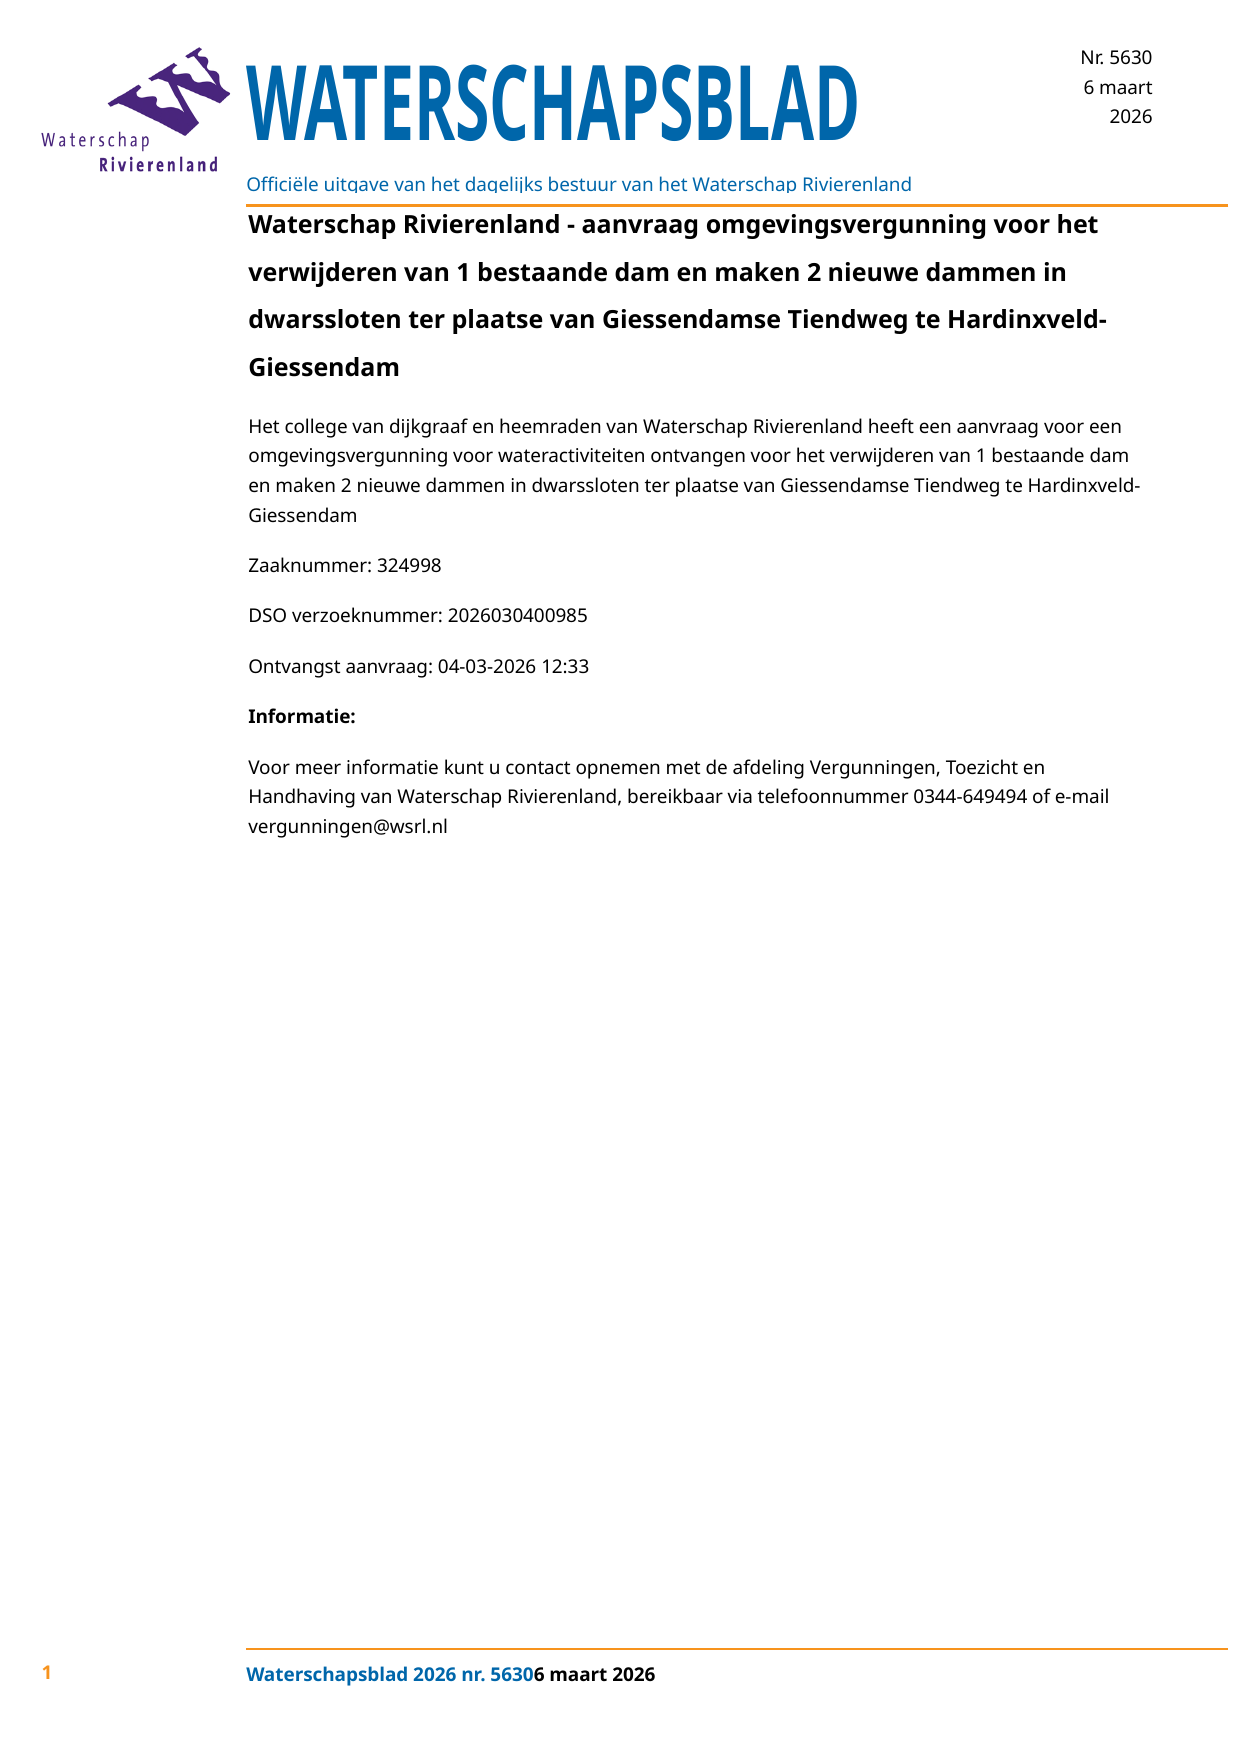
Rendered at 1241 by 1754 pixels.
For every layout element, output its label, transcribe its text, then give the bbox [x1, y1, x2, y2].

text Zaaknummer: 324998 [248, 552, 1152, 578]
text Ontvangst aanvraag: 04-03-2026 12:33 [248, 653, 1152, 679]
text DSO verzoeknummer: 2026030400985 [248, 603, 1152, 628]
text Voor meer informatie kunt u contact opnemen met de afdeling Vergunningen, Toezicht en Handhaving van Waterschap Rivierenland, bereikbaar via telefoonnummer 0344-649494 of e-mail vergunningen@wsrl.nl [248, 754, 1152, 839]
text Waterschap Rivierenland - aanvraag omgevingsvergunning voor het verwijderen van 1 bestaande dam en maken 2 nieuwe dammen in dwarssloten ter plaatse van Giessendamse Tiendweg te Hardinxveld-Giessendam [248, 207, 1152, 384]
text Het college van dijkgraaf en heemraden van Waterschap Rivierenland heeft een aanvraag voor een omgevingsvergunning voor wateractiviteiten ontvangen voor het verwijderen van 1 bestaande dam en maken 2 nieuwe dammen in dwarssloten ter plaatse van Giessendamse Tiendweg te Hardinxveld-Giessendam [248, 413, 1152, 528]
text Informatie: [248, 703, 1152, 729]
picture [41, 47, 231, 172]
